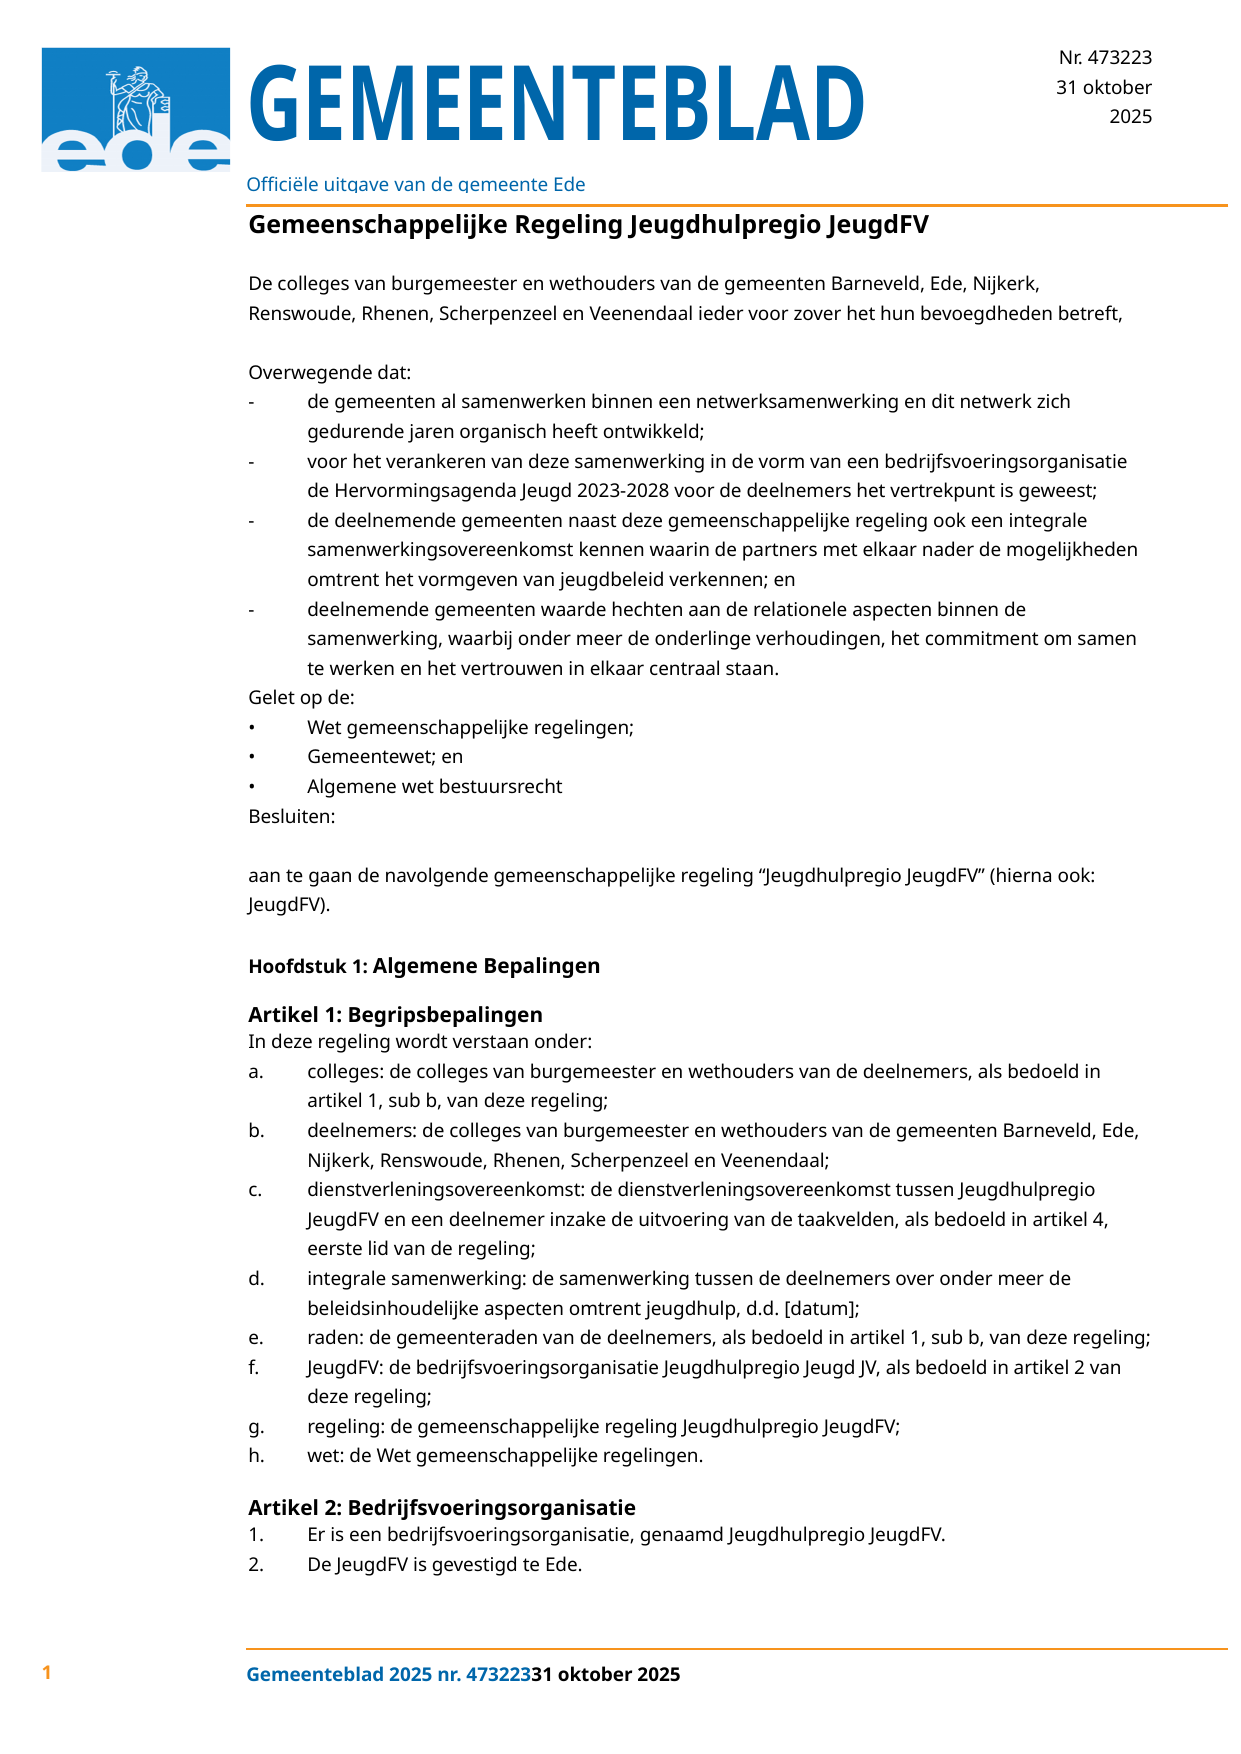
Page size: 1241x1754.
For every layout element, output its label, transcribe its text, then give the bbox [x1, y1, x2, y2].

text Gemeenschappelijke Regeling Jeugdhulpregio JeugdFV [248, 207, 1152, 241]
list de gemeenten al samenwerken binnen een netwerksamenwerking en dit netwerk zich gedurende jaren organisch heeft ontwikkeld; [248, 389, 1152, 444]
list voor het verankeren van deze samenwerking in de vorm van een bedrijfsvoeringsorganisatie de Hervormingsagenda Jeugd 2023-2028 voor de deelnemers het vertrekpunt is geweest; [248, 448, 1152, 503]
list dienstverleningsovereenkomst: de dienstverleningsovereenkomst tussen Jeugdhulpregio JeugdFV en een deelnemer inzake de uitvoering van de taakvelden, als bedoeld in artikel 4, eerste lid van de regeling; [248, 1176, 1152, 1261]
text Gelet op de: [248, 684, 1152, 710]
list de deelnemende gemeenten naast deze gemeenschappelijke regeling ook een integrale samenwerkingsovereenkomst kennen waarin de partners met elkaar nader de mogelijkheden omtrent het vormgeven van jeugdbeleid verkennen; en [248, 507, 1152, 592]
text Besluiten: [248, 803, 1152, 828]
list regeling: de gemeenschappelijke regeling Jeugdhulpregio JeugdFV; [248, 1413, 1152, 1439]
list deelnemende gemeenten waarde hechten aan de relationele aspecten binnen de samenwerking, waarbij onder meer de onderlinge verhoudingen, het commitment om samen te werken en het vertrouwen in elkaar centraal staan. [248, 596, 1152, 681]
text Overwegende dat: [248, 359, 1152, 385]
list Er is een bedrijfsvoeringsorganisatie, genaamd Jeugdhulpregio JeugdFV. [248, 1521, 1152, 1547]
list raden: de gemeenteraden van de deelnemers, als bedoeld in artikel 1, sub b, van deze regeling; [248, 1324, 1152, 1350]
text Artikel 2: Bedrijfsvoeringsorganisatie [248, 1493, 1152, 1521]
text aan te gaan de navolgende gemeenschappelijke regeling “Jeugdhulpregio JeugdFV” (hierna ook: JeugdFV). [248, 862, 1152, 917]
text De colleges van burgemeester en wethouders van de gemeenten Barneveld, Ede, Nijkerk, Renswoude, Rhenen, Scherpenzeel en Veenendaal ieder voor zover het hun bevoegdheden betreft, [248, 270, 1152, 326]
list integrale samenwerking: de samenwerking tussen de deelnemers over onder meer de beleidsinhoudelijke aspecten omtrent jeugdhulp, d.d. [datum]; [248, 1265, 1152, 1320]
list Wet gemeenschappelijke regelingen; [248, 714, 1152, 740]
list Algemene wet bestuursrecht [248, 773, 1152, 799]
text Artikel 1: Begripsbepalingen [248, 1000, 1152, 1028]
text In deze regeling wordt verstaan onder: [248, 1028, 1152, 1054]
list colleges: de colleges van burgemeester en wethouders van de deelnemers, als bedoeld in artikel 1, sub b, van deze regeling; [248, 1058, 1152, 1113]
list De JeugdFV is gevestigd te Ede. [248, 1551, 1152, 1577]
list JeugdFV: de bedrijfsvoeringsorganisatie Jeugdhulpregio Jeugd JV, als bedoeld in artikel 2 van deze regeling; [248, 1354, 1152, 1409]
picture [41, 47, 231, 172]
list Gemeentewet; en [248, 744, 1152, 769]
text Hoofdstuk 1: Algemene Bepalingen [248, 951, 1152, 979]
list deelnemers: de colleges van burgemeester en wethouders van de gemeenten Barneveld, Ede, Nijkerk, Renswoude, Rhenen, Scherpenzeel en Veenendaal; [248, 1117, 1152, 1172]
list wet: de Wet gemeenschappelijke regelingen. [248, 1443, 1152, 1468]
